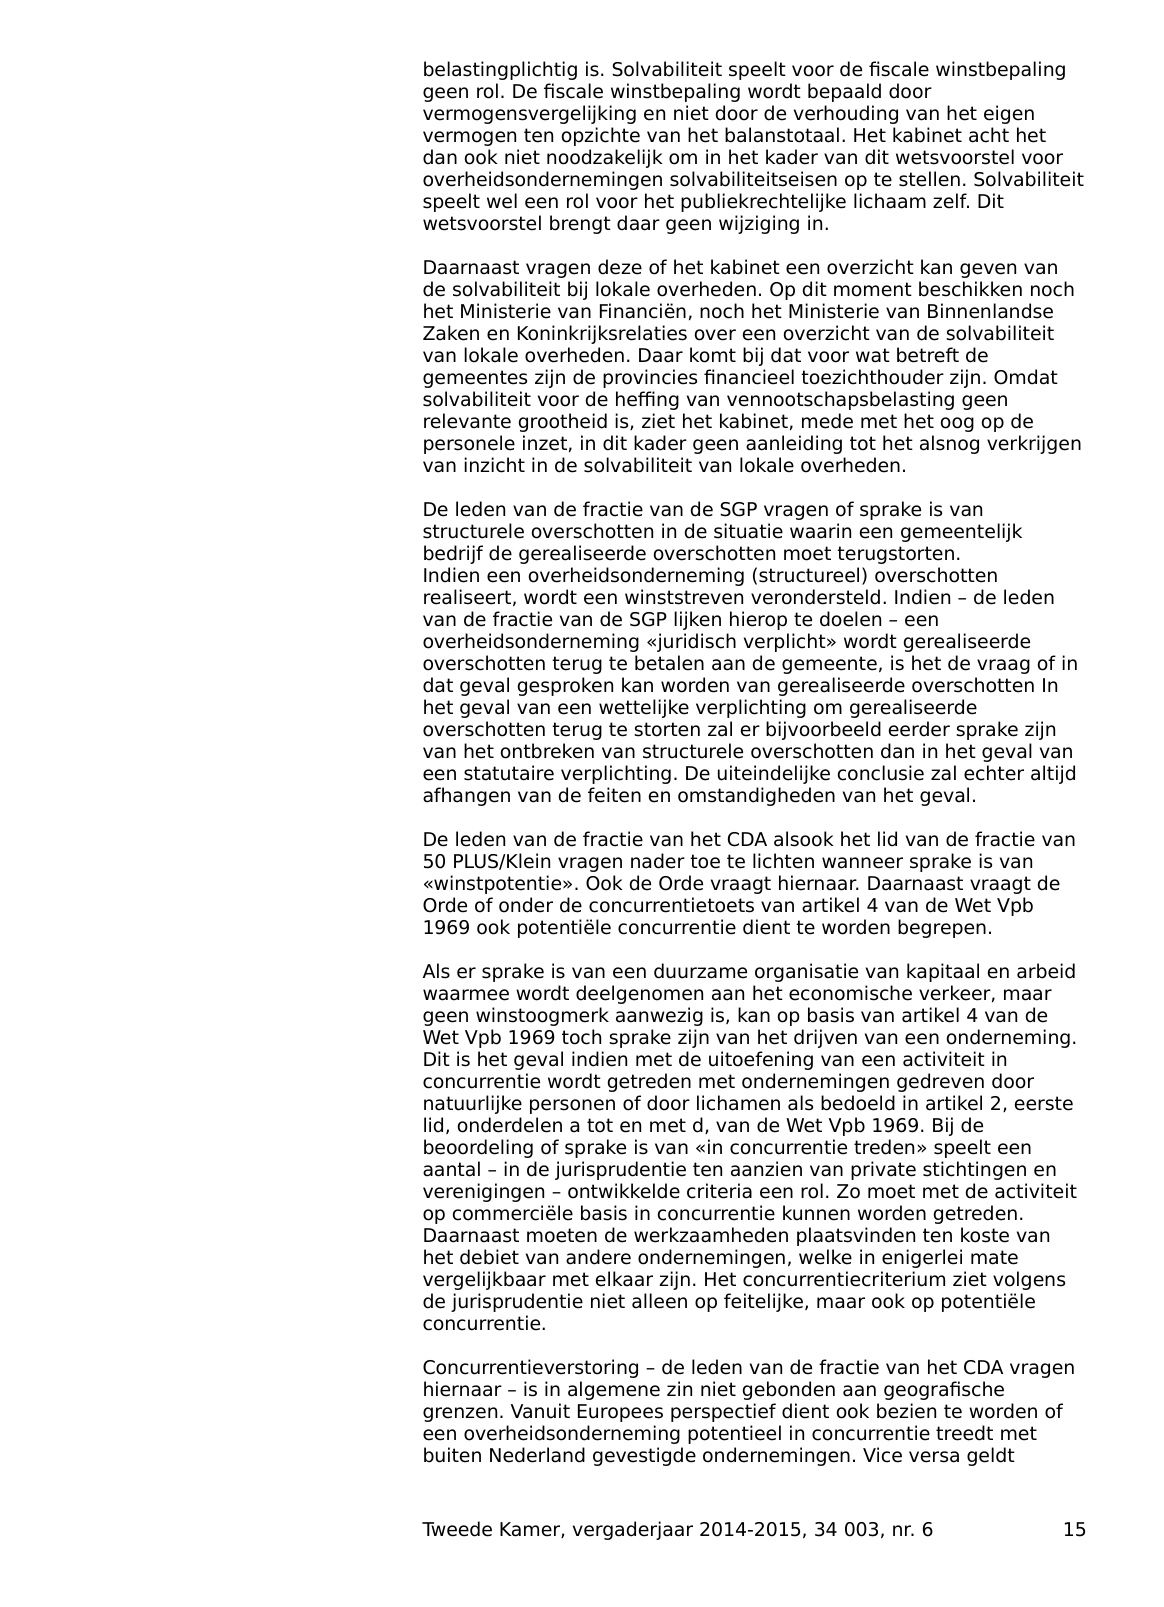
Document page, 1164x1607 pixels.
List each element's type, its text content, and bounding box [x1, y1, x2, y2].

text belastingplichtig is. Solvabiliteit speelt voor de fiscale winstbepaling geen rol. De fiscale winstbepaling wordt bepaald door vermogensvergelijking en niet door de verhouding van het eigen vermogen ten opzichte van het balanstotaal. Het kabinet acht het dan ook niet noodzakelijk om in het kader van dit wetsvoorstel voor overheidsondernemingen solvabiliteitseisen op te stellen. Solvabiliteit speelt wel een rol voor het publiekrechtelijke lichaam zelf. Dit wetsvoorstel brengt daar geen wijziging in. [422, 59, 1087, 235]
text Indien een overheidsonderneming (structureel) overschotten realiseert, wordt een winststreven verondersteld. Indien – de leden van de fractie van de SGP lijken hierop te doelen – een overheidsonderneming «juridisch verplicht» wordt gerealiseerde overschotten terug te betalen aan de gemeente, is het de vraag of in dat geval gesproken kan worden van gerealiseerde overschotten In het geval van een wettelijke verplichting om gerealiseerde overschotten terug te storten zal er bijvoorbeeld eerder sprake zijn van het ontbreken van structurele overschotten dan in het geval van een statutaire verplichting. De uiteindelijke conclusie zal echter altijd afhangen van de feiten en omstandigheden van het geval. [422, 565, 1087, 807]
text De leden van de fractie van de SGP vragen of sprake is van structurele overschotten in de situatie waarin een gemeentelijk bedrijf de gerealiseerde overschotten moet terugstorten. [422, 499, 1087, 565]
text De leden van de fractie van het CDA alsook het lid van de fractie van 50 PLUS/Klein vragen nader toe te lichten wanneer sprake is van «winstpotentie». Ook de Orde vraagt hiernaar. Daarnaast vraagt de Orde of onder de concurrentietoets van artikel 4 van de Wet Vpb 1969 ook potentiële concurrentie dient te worden begrepen. [422, 829, 1087, 939]
text Als er sprake is van een duurzame organisatie van kapitaal en arbeid waarmee wordt deelgenomen aan het economische verkeer, maar geen winstoogmerk aanwezig is, kan op basis van artikel 4 van de Wet Vpb 1969 toch sprake zijn van het drijven van een onderneming. Dit is het geval indien met de uitoefening van een activiteit in concurrentie wordt getreden met ondernemingen gedreven door natuurlijke personen of door lichamen als bedoeld in artikel 2, eerste lid, onderdelen a tot en met d, van de Wet Vpb 1969. Bij de beoordeling of sprake is van «in concurrentie treden» speelt een aantal – in de jurisprudentie ten aanzien van private stichtingen en verenigingen – ontwikkelde criteria een rol. Zo moet met de activiteit op commerciële basis in concurrentie kunnen worden getreden. Daarnaast moeten de werkzaamheden plaatsvinden ten koste van het debiet van andere ondernemingen, welke in enigerlei mate vergelijkbaar met elkaar zijn. Het concurrentiecriterium ziet volgens de jurisprudentie niet alleen op feitelijke, maar ook op potentiële concurrentie. [422, 961, 1087, 1335]
text Daarnaast vragen deze of het kabinet een overzicht kan geven van de solvabiliteit bij lokale overheden. Op dit moment beschikken noch het Ministerie van Financiën, noch het Ministerie van Binnenlandse Zaken en Koninkrijksrelaties over een overzicht van de solvabiliteit van lokale overheden. Daar komt bij dat voor wat betreft de gemeentes zijn de provincies financieel toezichthouder zijn. Omdat solvabiliteit voor de heffing van vennootschapsbelasting geen relevante grootheid is, ziet het kabinet, mede met het oog op de personele inzet, in dit kader geen aanleiding tot het alsnog verkrijgen van inzicht in de solvabiliteit van lokale overheden. [422, 257, 1087, 477]
text Concurrentieverstoring – de leden van de fractie van het CDA vragen hiernaar – is in algemene zin niet gebonden aan geografische grenzen. Vanuit Europees perspectief dient ook bezien te worden of een overheidsonderneming potentieel in concurrentie treedt met buiten Nederland gevestigde ondernemingen. Vice versa geldt [422, 1357, 1087, 1467]
